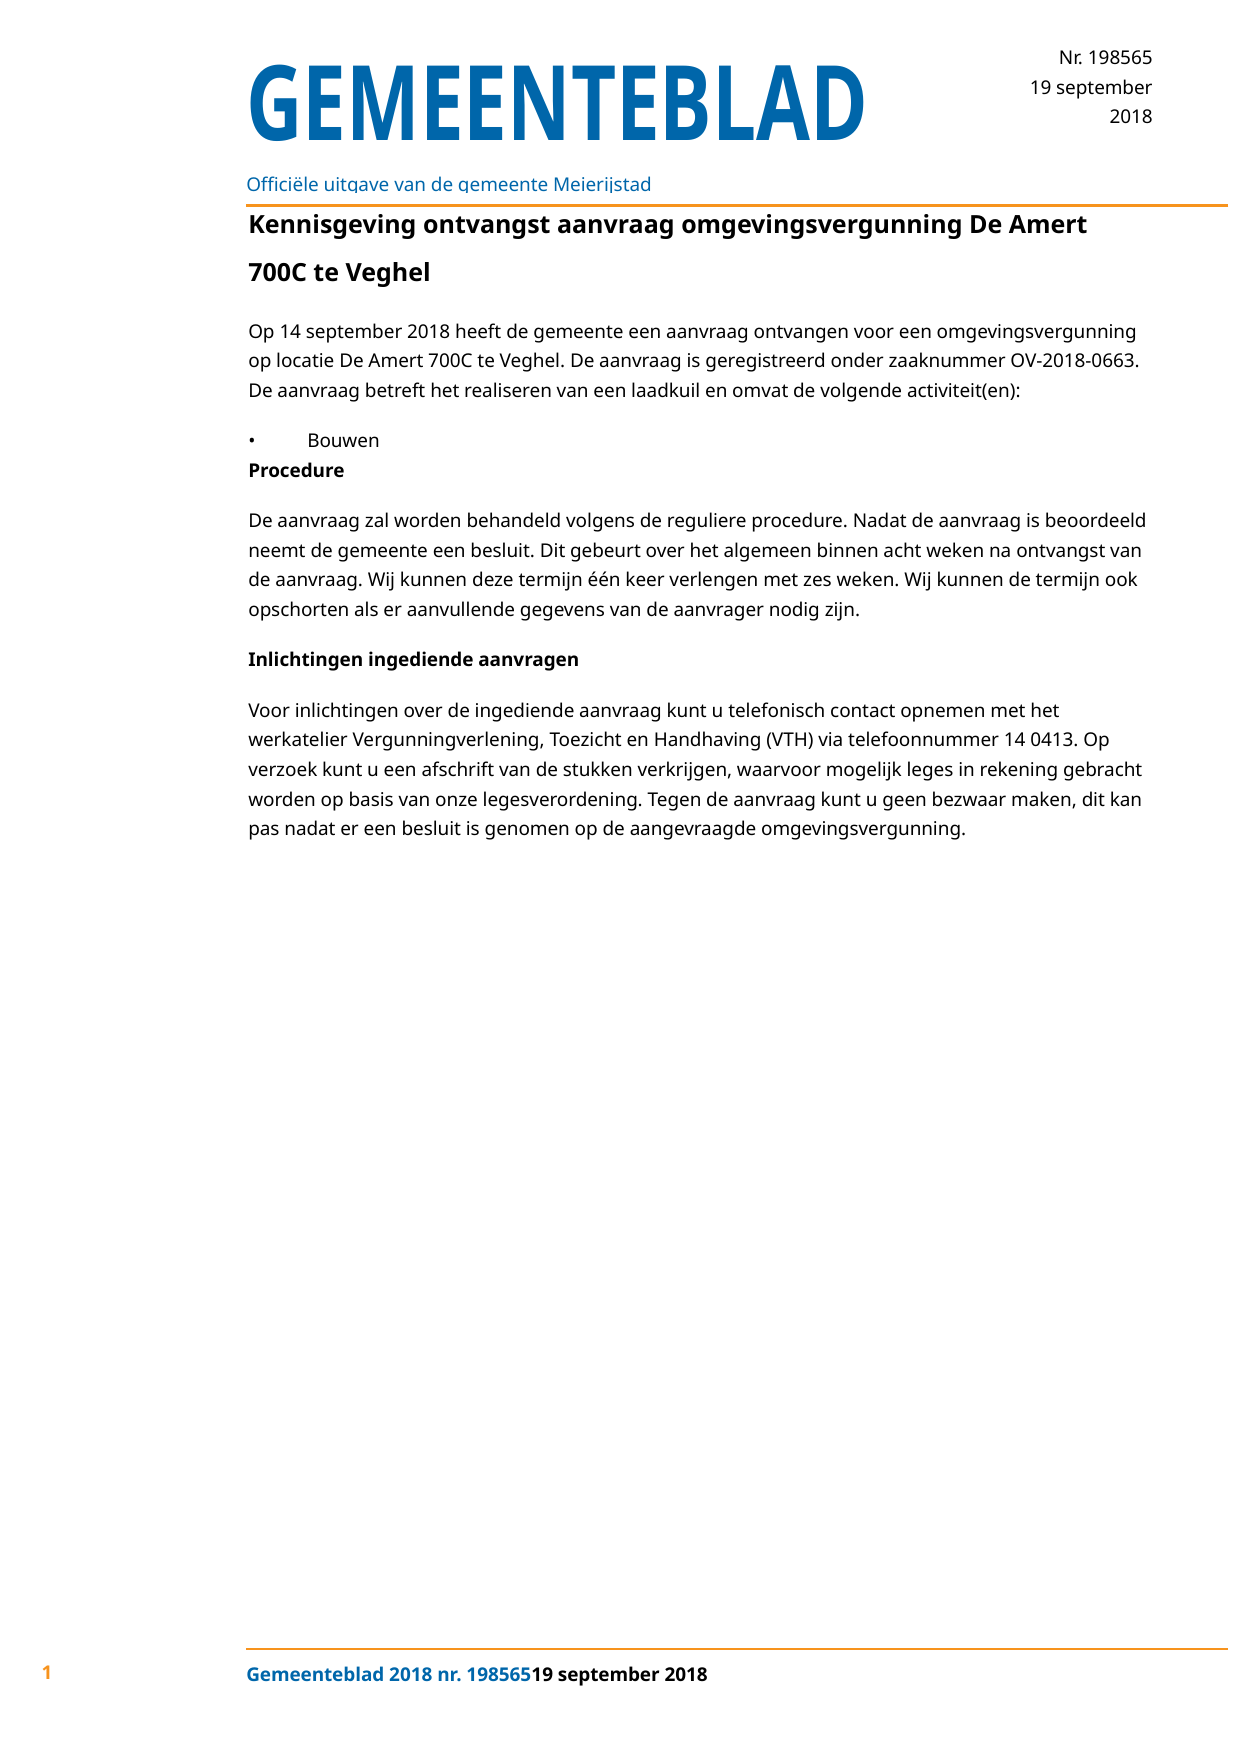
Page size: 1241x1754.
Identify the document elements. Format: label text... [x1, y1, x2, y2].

text Inlichtingen ingediende aanvragen [248, 647, 1152, 672]
picture [41, 47, 231, 172]
text Op 14 september 2018 heeft de gemeente een aanvraag ontvangen voor een omgevingsvergunning op locatie De Amert 700C te Veghel. De aanvraag is geregistreerd onder zaaknummer OV-2018-0663. De aanvraag betreft het realiseren van een laadkuil en omvat de volgende activiteit(en): [248, 318, 1152, 403]
list Bouwen [248, 427, 1152, 453]
text Voor inlichtingen over de ingediende aanvraag kunt u telefonisch contact opnemen met het werkatelier Vergunningverlening, Toezicht en Handhaving (VTH) via telefoonnummer 14 0413. Op verzoek kunt u een afschrift van de stukken verkrijgen, waarvoor mogelijk leges in rekening gebracht worden op basis van onze legesverordening. Tegen de aanvraag kunt u geen bezwaar maken, dit kan pas nadat er een besluit is genomen op de aangevraagde omgevingsvergunning. [248, 697, 1152, 841]
text Procedure [248, 457, 1152, 483]
text De aanvraag zal worden behandeld volgens de reguliere procedure. Nadat de aanvraag is beoordeeld neemt de gemeente een besluit. Dit gebeurt over het algemeen binnen acht weken na ontvangst van de aanvraag. Wij kunnen deze termijn één keer verlengen met zes weken. Wij kunnen de termijn ook opschorten als er aanvullende gegevens van de aanvrager nodig zijn. [248, 507, 1152, 622]
text Kennisgeving ontvangst aanvraag omgevingsvergunning De Amert 700C te Veghel [248, 207, 1152, 288]
